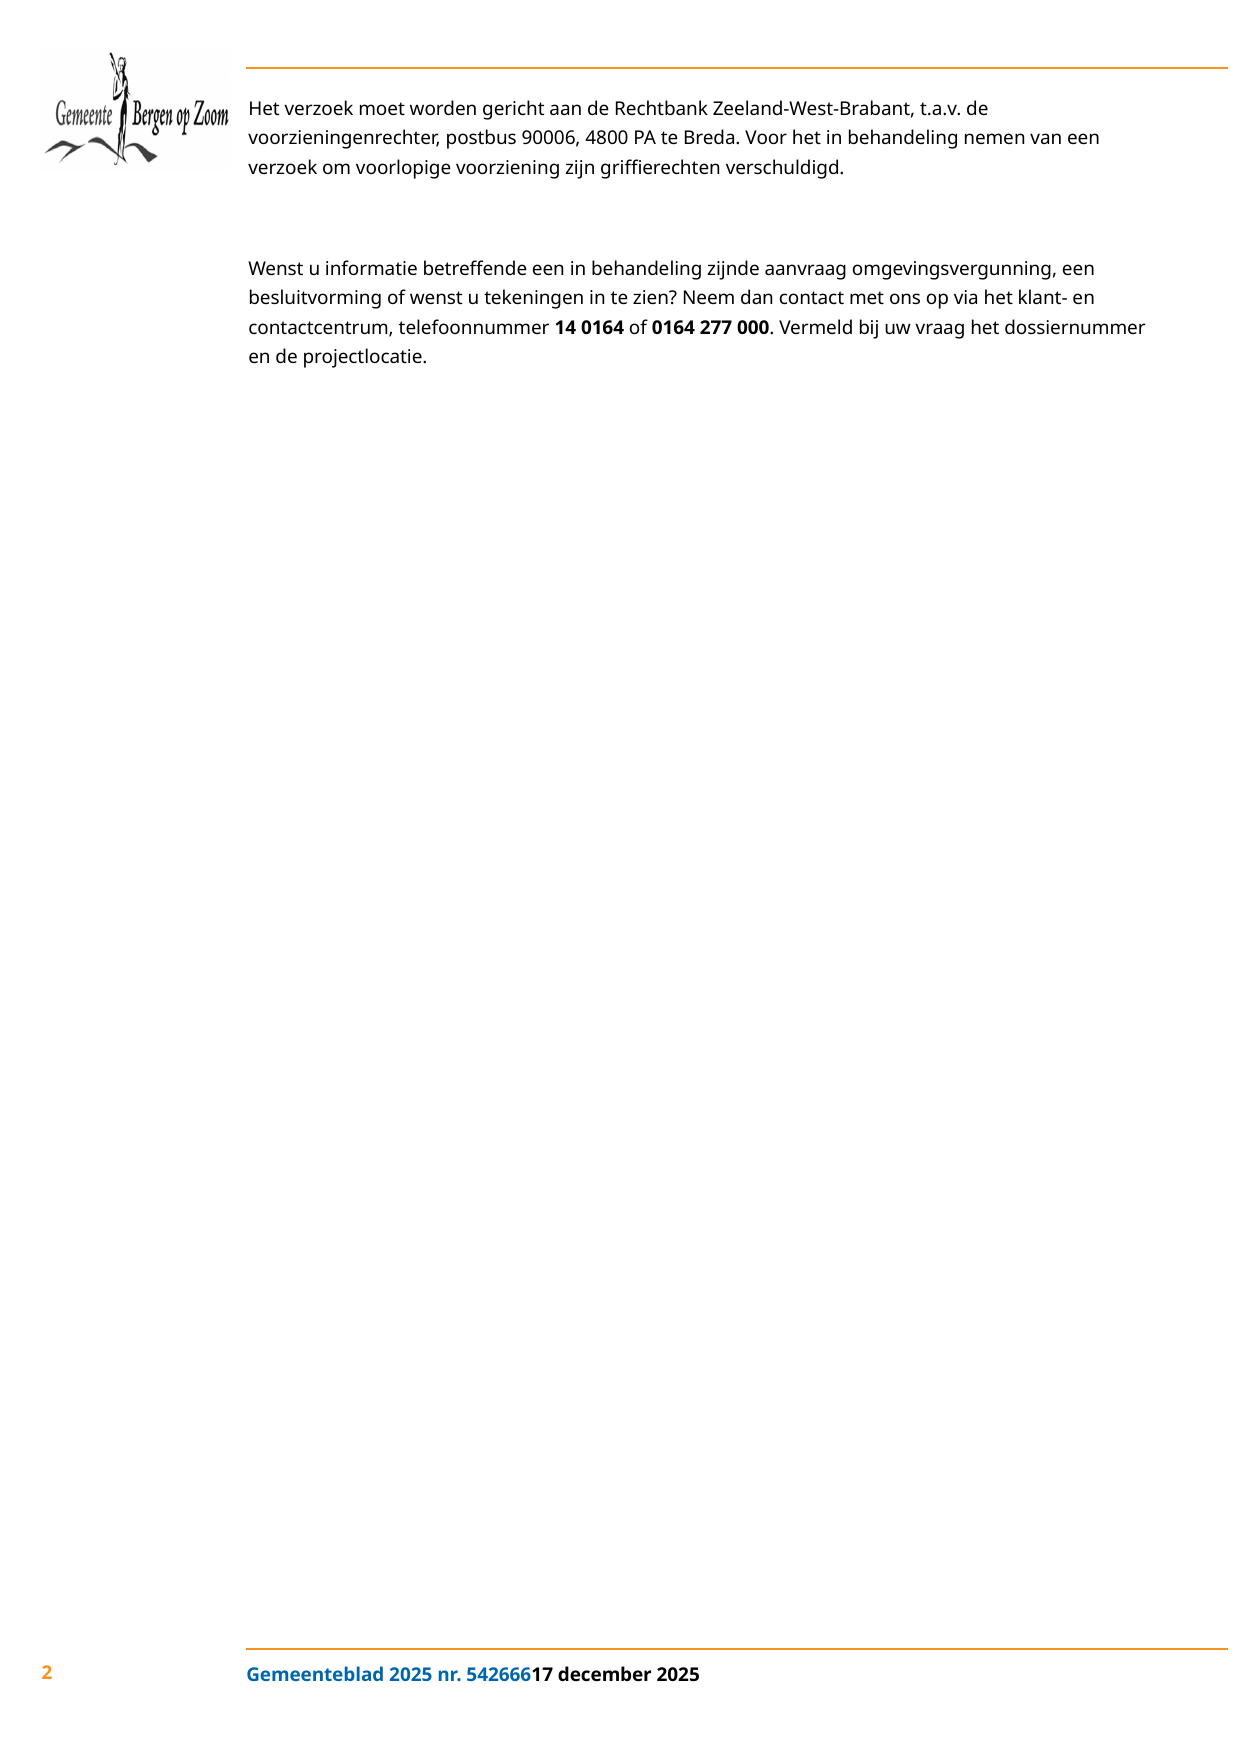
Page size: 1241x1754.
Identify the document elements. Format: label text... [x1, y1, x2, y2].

text Wenst u informatie betreffende een in behandeling zijnde aanvraag omgevingsvergunning, een besluitvorming of wenst u tekeningen in te zien? Neem dan contact met ons op via het klant- en contactcentrum, telefoonnummer 14 0164 of 0164 277 000. Vermeld bij uw vraag het dossiernummer en de projectlocatie. [248, 255, 1152, 369]
picture [41, 47, 231, 172]
text Het verzoek moet worden gericht aan de Rechtbank Zeeland-West-Brabant, t.a.v. de voorzieningenrechter, postbus 90006, 4800 PA te Breda. Voor het in behandeling nemen van een verzoek om voorlopige voorziening zijn griffierechten verschuldigd. [248, 95, 1152, 180]
